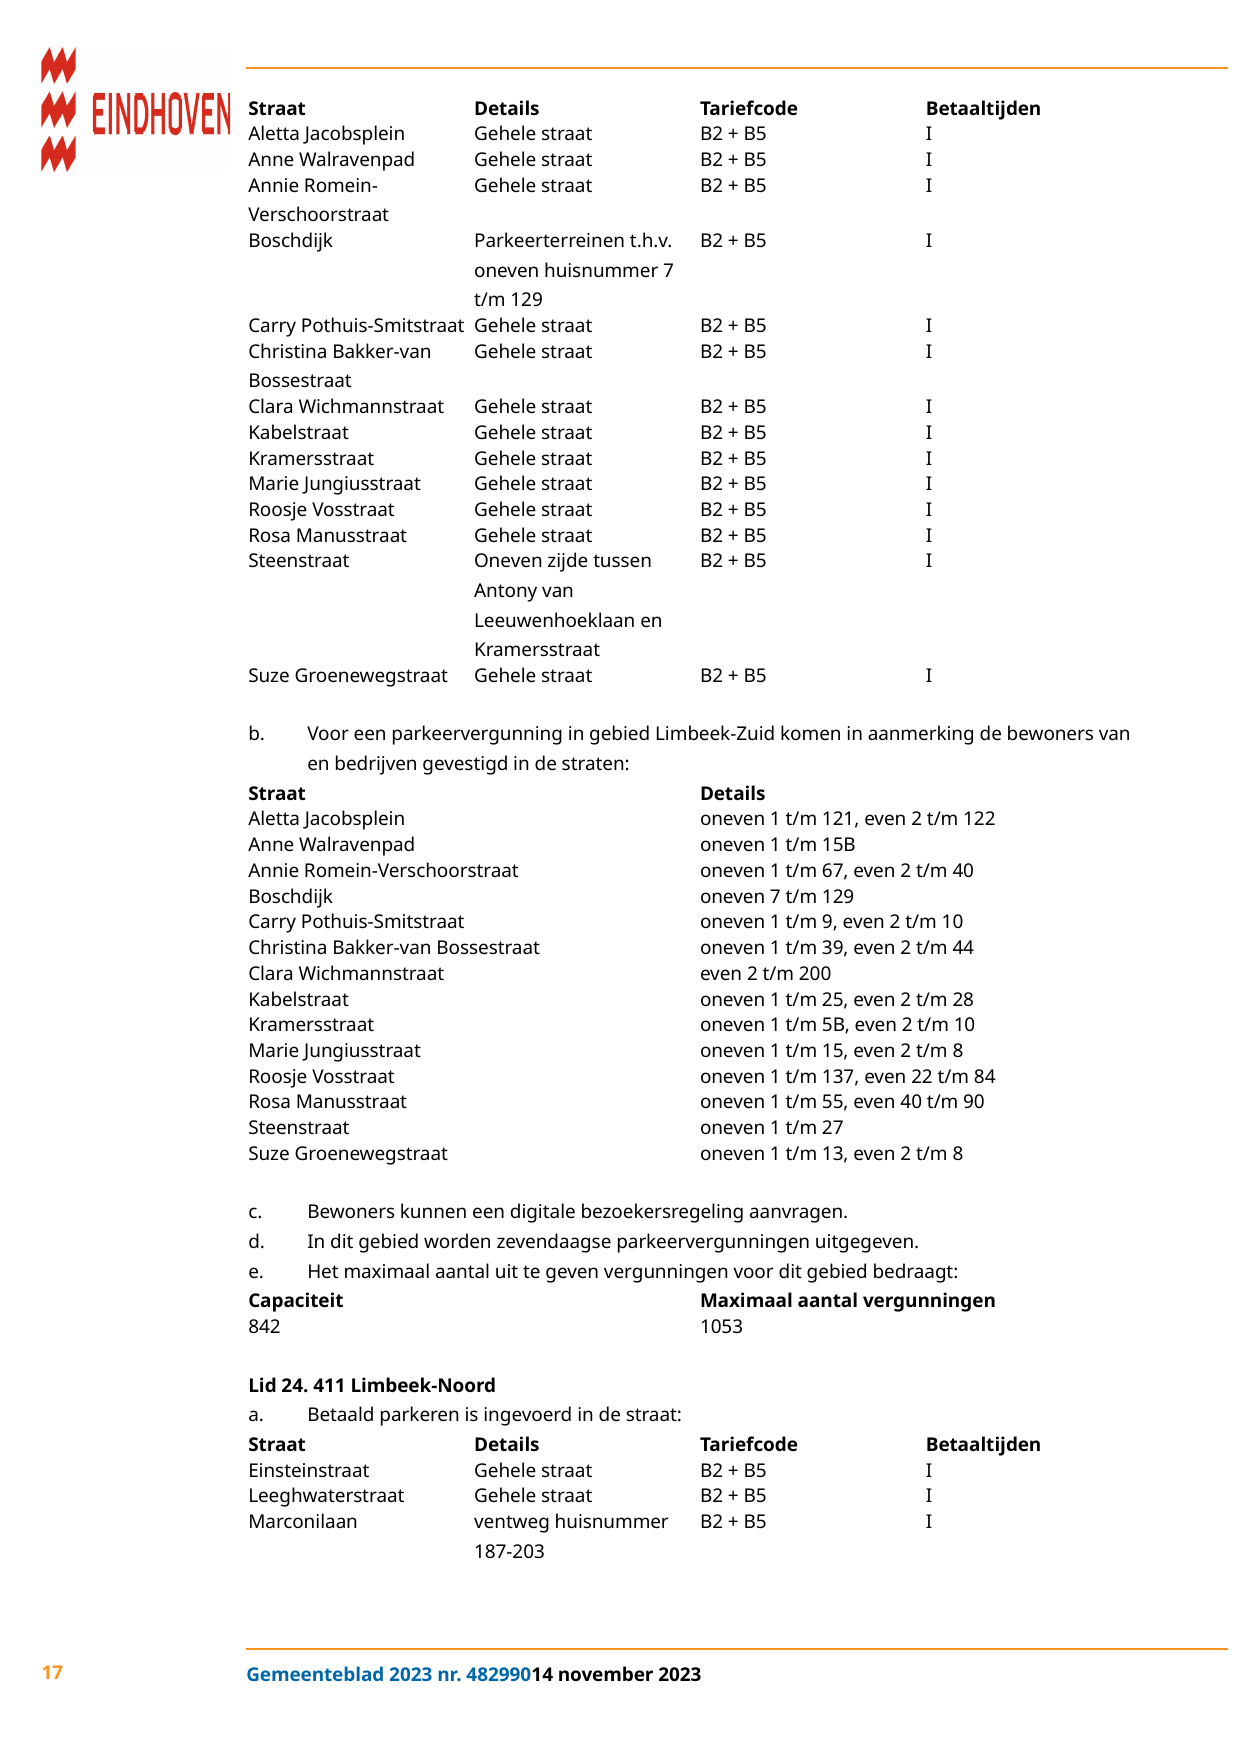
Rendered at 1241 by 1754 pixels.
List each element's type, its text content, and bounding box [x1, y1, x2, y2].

list Bewoners kunnen een digitale bezoekersregeling aanvragen. [248, 1199, 1152, 1224]
table_cell Leeghwaterstraat [248, 1483, 474, 1508]
table_cell Gehele straat [474, 146, 700, 172]
table_cell B2 + B5 [700, 419, 926, 445]
table_cell I [926, 662, 1152, 688]
table_cell 842 [248, 1313, 700, 1339]
table_cell I [926, 146, 1152, 172]
table_cell Boschdijk [248, 227, 474, 312]
table_cell B2 + B5 [700, 522, 926, 548]
table_cell Suze Groenewegstraat [248, 662, 474, 688]
table_header Straat [248, 95, 474, 121]
table_header Straat [248, 1431, 474, 1457]
table_cell I [926, 312, 1152, 338]
table_cell oneven 1 t/m 15B [700, 831, 1152, 857]
table_cell B2 + B5 [700, 1457, 926, 1482]
table_cell B2 + B5 [700, 146, 926, 172]
table_cell I [926, 121, 1152, 146]
table_cell Annie Romein-Verschoorstraat [248, 857, 700, 883]
table_cell Annie Romein-Verschoorstraat [248, 172, 474, 227]
table_header Maximaal aantal vergunningen [700, 1288, 1152, 1313]
table_header Details [474, 95, 700, 121]
table_cell ventweg huisnummer 187-203 [474, 1508, 700, 1563]
table_cell I [926, 522, 1152, 548]
table_cell B2 + B5 [700, 1508, 926, 1563]
table_cell B2 + B5 [700, 172, 926, 227]
table_cell Gehele straat [474, 522, 700, 548]
table_cell Gehele straat [474, 393, 700, 419]
list Het maximaal aantal uit te geven vergunningen voor dit gebied bedraagt: [248, 1258, 1152, 1283]
table_cell Gehele straat [474, 662, 700, 688]
table_cell I [926, 1457, 1152, 1482]
picture [41, 47, 231, 172]
table_cell oneven 1 t/m 55, even 40 t/m 90 [700, 1089, 1152, 1114]
table_cell Einsteinstraat [248, 1457, 474, 1482]
table_cell Steenstraat [248, 548, 474, 662]
table_cell 1053 [700, 1313, 1152, 1339]
table_cell Gehele straat [474, 172, 700, 227]
table_cell Kabelstraat [248, 419, 474, 445]
table_cell oneven 1 t/m 67, even 2 t/m 40 [700, 857, 1152, 883]
table_header Capaciteit [248, 1288, 700, 1313]
table_cell Rosa Manusstraat [248, 522, 474, 548]
table_cell Kramersstraat [248, 1011, 700, 1037]
table_cell oneven 1 t/m 39, even 2 t/m 44 [700, 934, 1152, 960]
table_header Betaaltijden [926, 95, 1152, 121]
table_cell B2 + B5 [700, 496, 926, 522]
table_header Details [700, 780, 1152, 806]
table_cell Christina Bakker-van Bossestraat [248, 338, 474, 393]
table_cell I [926, 419, 1152, 445]
table_cell I [926, 470, 1152, 496]
table_cell Roosje Vosstraat [248, 1063, 700, 1089]
table_cell Steenstraat [248, 1114, 700, 1140]
table_header Tariefcode [700, 95, 926, 121]
table_cell Suze Groenewegstraat [248, 1140, 700, 1166]
table_cell Aletta Jacobsplein [248, 806, 700, 831]
table_cell B2 + B5 [700, 393, 926, 419]
table_cell Gehele straat [474, 445, 700, 470]
table_cell even 2 t/m 200 [700, 960, 1152, 986]
table_cell oneven 1 t/m 25, even 2 t/m 28 [700, 986, 1152, 1011]
table_cell Gehele straat [474, 470, 700, 496]
table_cell Aletta Jacobsplein [248, 121, 474, 146]
table_cell Anne Walravenpad [248, 146, 474, 172]
table_cell Gehele straat [474, 419, 700, 445]
table_cell Marie Jungiusstraat [248, 1037, 700, 1063]
table_cell I [926, 1483, 1152, 1508]
table_cell B2 + B5 [700, 470, 926, 496]
table_cell Clara Wichmannstraat [248, 960, 700, 986]
text Lid 24. 411 Limbeek-Noord [248, 1372, 1152, 1397]
table_cell Boschdijk [248, 883, 700, 908]
table_cell oneven 7 t/m 129 [700, 883, 1152, 908]
table_cell Marie Jungiusstraat [248, 470, 474, 496]
table_cell oneven 1 t/m 27 [700, 1114, 1152, 1140]
table_cell I [926, 227, 1152, 312]
table_header Betaaltijden [926, 1431, 1152, 1457]
table_cell Clara Wichmannstraat [248, 393, 474, 419]
table_cell I [926, 1508, 1152, 1563]
table_cell Roosje Vosstraat [248, 496, 474, 522]
table_cell oneven 1 t/m 5B, even 2 t/m 10 [700, 1011, 1152, 1037]
table_cell B2 + B5 [700, 445, 926, 470]
table_cell B2 + B5 [700, 121, 926, 146]
table_cell B2 + B5 [700, 227, 926, 312]
list In dit gebied worden zevendaagse parkeervergunningen uitgegeven. [248, 1228, 1152, 1254]
table_cell Gehele straat [474, 338, 700, 393]
table_cell I [926, 172, 1152, 227]
list Betaald parkeren is ingevoerd in de straat: [248, 1401, 1152, 1427]
table_cell Carry Pothuis-Smitstraat [248, 312, 474, 338]
table_cell I [926, 548, 1152, 662]
table_cell B2 + B5 [700, 662, 926, 688]
table_cell oneven 1 t/m 9, even 2 t/m 10 [700, 909, 1152, 934]
table_cell I [926, 393, 1152, 419]
table_cell B2 + B5 [700, 1483, 926, 1508]
table_cell Gehele straat [474, 1483, 700, 1508]
table_cell Oneven zijde tussen Antony van Leeuwenhoeklaan en Kramersstraat [474, 548, 700, 662]
table_cell oneven 1 t/m 121, even 2 t/m 122 [700, 806, 1152, 831]
table_header Details [474, 1431, 700, 1457]
list Voor een parkeervergunning in gebied Limbeek-Zuid komen in aanmerking de bewoners van en bedrijven gevestigd in de straten: [248, 721, 1152, 776]
table_cell Anne Walravenpad [248, 831, 700, 857]
table_cell Gehele straat [474, 312, 700, 338]
table_cell Kabelstraat [248, 986, 700, 1011]
table_cell B2 + B5 [700, 548, 926, 662]
table_cell Rosa Manusstraat [248, 1089, 700, 1114]
table_cell Gehele straat [474, 121, 700, 146]
table_cell Gehele straat [474, 1457, 700, 1482]
table_cell I [926, 445, 1152, 470]
table_cell Carry Pothuis-Smitstraat [248, 909, 700, 934]
table_cell oneven 1 t/m 15, even 2 t/m 8 [700, 1037, 1152, 1063]
table_cell Christina Bakker-van Bossestraat [248, 934, 700, 960]
table_cell oneven 1 t/m 13, even 2 t/m 8 [700, 1140, 1152, 1166]
table_header Tariefcode [700, 1431, 926, 1457]
table_cell oneven 1 t/m 137, even 22 t/m 84 [700, 1063, 1152, 1089]
table_cell B2 + B5 [700, 338, 926, 393]
table_cell Kramersstraat [248, 445, 474, 470]
table_cell Gehele straat [474, 496, 700, 522]
table_header Straat [248, 780, 700, 806]
table_cell I [926, 496, 1152, 522]
table_cell Parkeerterreinen t.h.v. oneven huisnummer 7 t/m 129 [474, 227, 700, 312]
table_cell I [926, 338, 1152, 393]
table_cell B2 + B5 [700, 312, 926, 338]
table_cell Marconilaan [248, 1508, 474, 1563]
